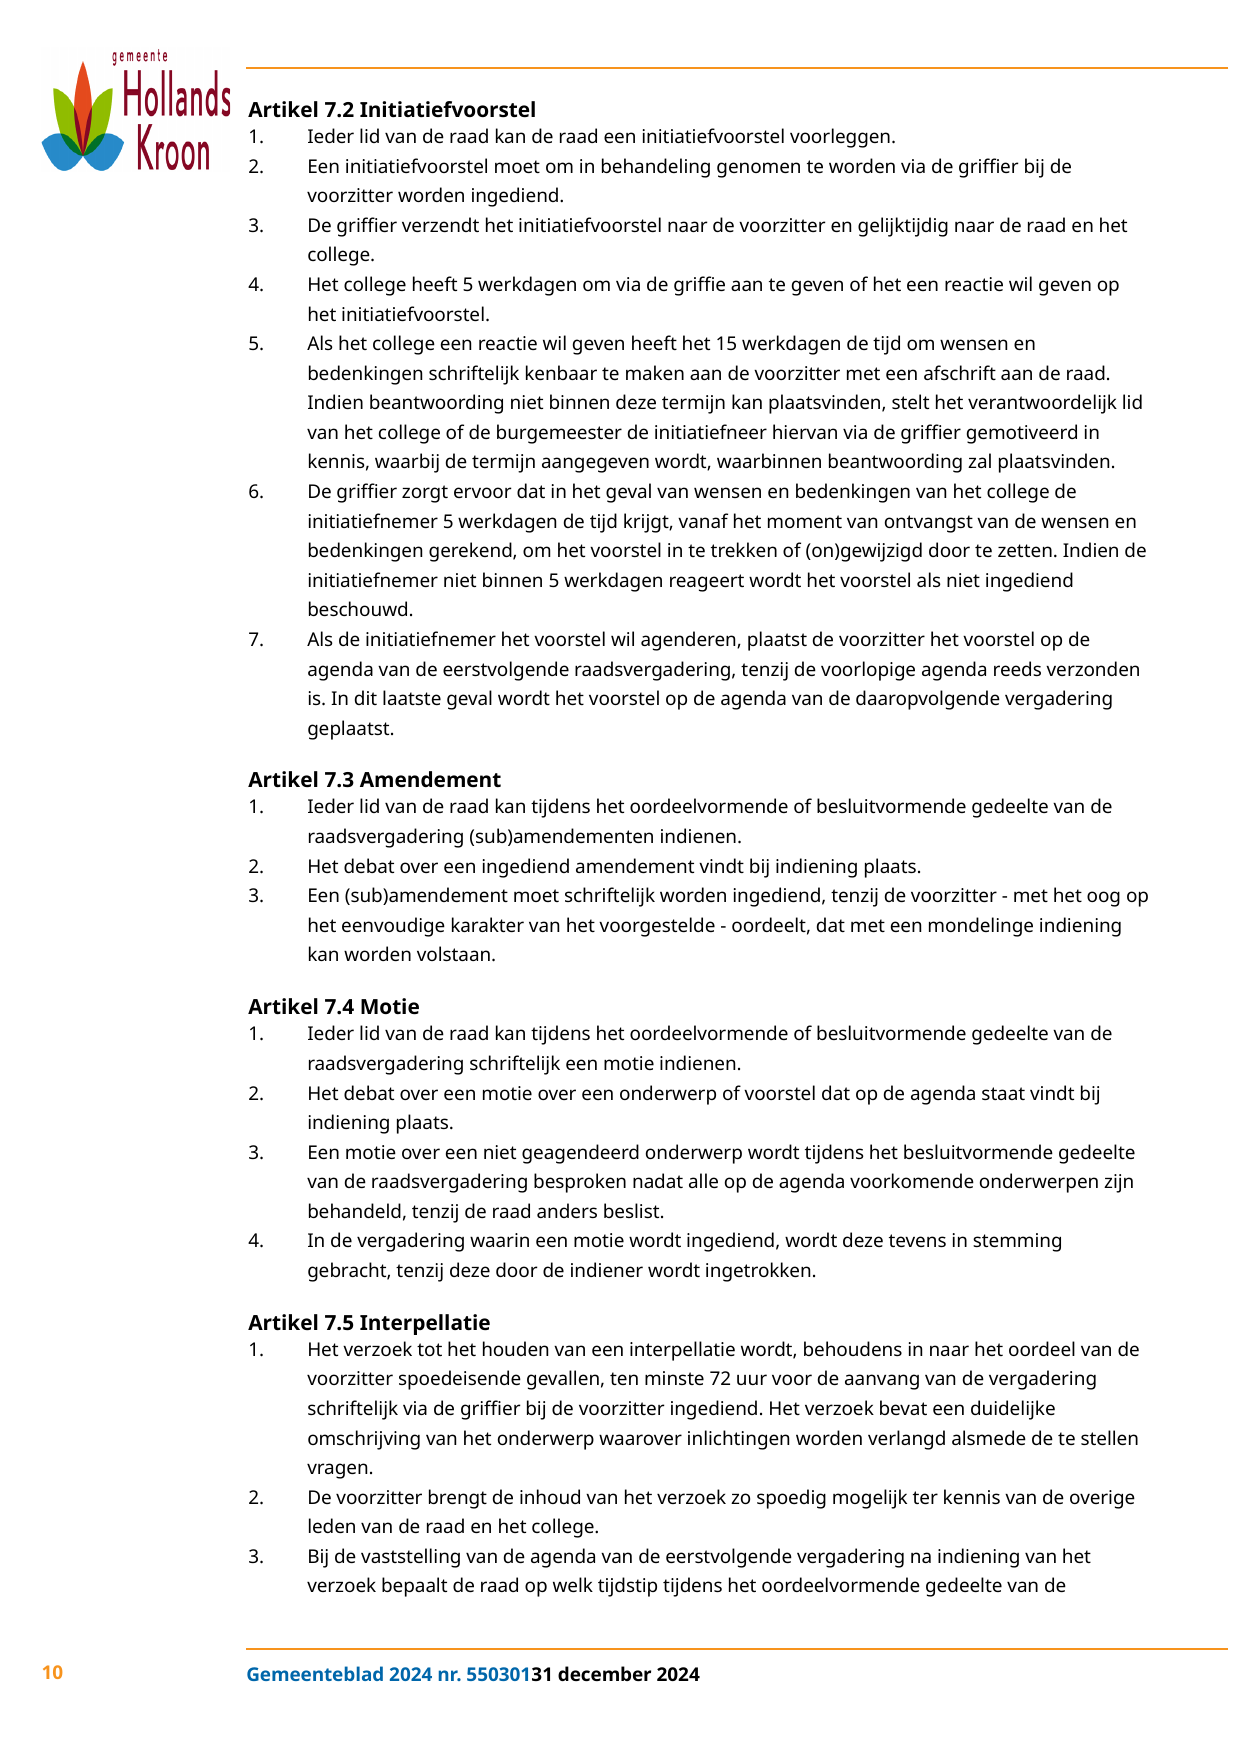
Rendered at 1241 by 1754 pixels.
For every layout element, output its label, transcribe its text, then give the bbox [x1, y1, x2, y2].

list Als het college een reactie wil geven heeft het 15 werkdagen de tijd om wensen en bedenkingen schriftelijk kenbaar te maken aan de voorzitter met een afschrift aan de raad. Indien beantwoording niet binnen deze termijn kan plaatsvinden, stelt het verantwoordelijk lid van het college of de burgemeester de initiatiefneer hiervan via de griffier gemotiveerd in kennis, waarbij de termijn aangegeven wordt, waarbinnen beantwoording zal plaatsvinden. [248, 330, 1152, 474]
list Ieder lid van de raad kan tijdens het oordeelvormende of besluitvormende gedeelte van de raadsvergadering (sub)amendementen indienen. [248, 794, 1152, 849]
picture [41, 47, 231, 172]
list Bij de vaststelling van de agenda van de eerstvolgende vergadering na indiening van het verzoek bepaalt de raad op welk tijdstip tijdens het oordeelvormende gedeelte van de [248, 1543, 1152, 1598]
list Het debat over een ingediend amendement vindt bij indiening plaats. [248, 853, 1152, 879]
text Artikel 7.2 Initiatiefvoorstel [248, 95, 1152, 123]
list De voorzitter brengt de inhoud van het verzoek zo spoedig mogelijk ter kennis van de overige leden van de raad en het college. [248, 1484, 1152, 1539]
list Als de initiatiefnemer het voorstel wil agenderen, plaatst de voorzitter het voorstel op de agenda van de eerstvolgende raadsvergadering, tenzij de voorlopige agenda reeds verzonden is. In dit laatste geval wordt het voorstel op de agenda van de daaropvolgende vergadering geplaatst. [248, 626, 1152, 741]
text Artikel 7.3 Amendement [248, 765, 1152, 794]
list Het debat over een motie over een onderwerp of voorstel dat op de agenda staat vindt bij indiening plaats. [248, 1080, 1152, 1135]
list Een initiatiefvoorstel moet om in behandeling genomen te worden via de griffier bij de voorzitter worden ingediend. [248, 153, 1152, 208]
list Ieder lid van de raad kan tijdens het oordeelvormende of besluitvormende gedeelte van de raadsvergadering schriftelijk een motie indienen. [248, 1021, 1152, 1076]
list De griffier zorgt ervoor dat in het geval van wensen en bedenkingen van het college de initiatiefnemer 5 werkdagen de tijd krijgt, vanaf het moment van ontvangst van de wensen en bedenkingen gerekend, om het voorstel in te trekken of (on)gewijzigd door te zetten. Indien de initiatiefnemer niet binnen 5 werkdagen reageert wordt het voorstel als niet ingediend beschouwd. [248, 478, 1152, 622]
list Het verzoek tot het houden van een interpellatie wordt, behoudens in naar het oordeel van de voorzitter spoedeisende gevallen, ten minste 72 uur voor de aanvang van de vergadering schriftelijk via de griffier bij de voorzitter ingediend. Het verzoek bevat een duidelijke omschrijving van het onderwerp waarover inlichtingen worden verlangd alsmede de te stellen vragen. [248, 1336, 1152, 1480]
list In de vergadering waarin een motie wordt ingediend, wordt deze tevens in stemming gebracht, tenzij deze door de indiener wordt ingetrokken. [248, 1228, 1152, 1283]
list Een (sub)amendement moet schriftelijk worden ingediend, tenzij de voorzitter - met het oog op het eenvoudige karakter van het voorgestelde - oordeelt, dat met een mondelinge indiening kan worden volstaan. [248, 882, 1152, 967]
list Een motie over een niet geagendeerd onderwerp wordt tijdens het besluitvormende gedeelte van de raadsvergadering besproken nadat alle op de agenda voorkomende onderwerpen zijn behandeld, tenzij de raad anders beslist. [248, 1139, 1152, 1224]
list Het college heeft 5 werkdagen om via de griffie aan te geven of het een reactie wil geven op het initiatiefvoorstel. [248, 271, 1152, 326]
list Ieder lid van de raad kan de raad een initiatiefvoorstel voorleggen. [248, 123, 1152, 149]
text Artikel 7.4 Motie [248, 992, 1152, 1021]
text Artikel 7.5 Interpellatie [248, 1308, 1152, 1336]
list De griffier verzendt het initiatiefvoorstel naar de voorzitter en gelijktijdig naar de raad en het college. [248, 212, 1152, 267]
